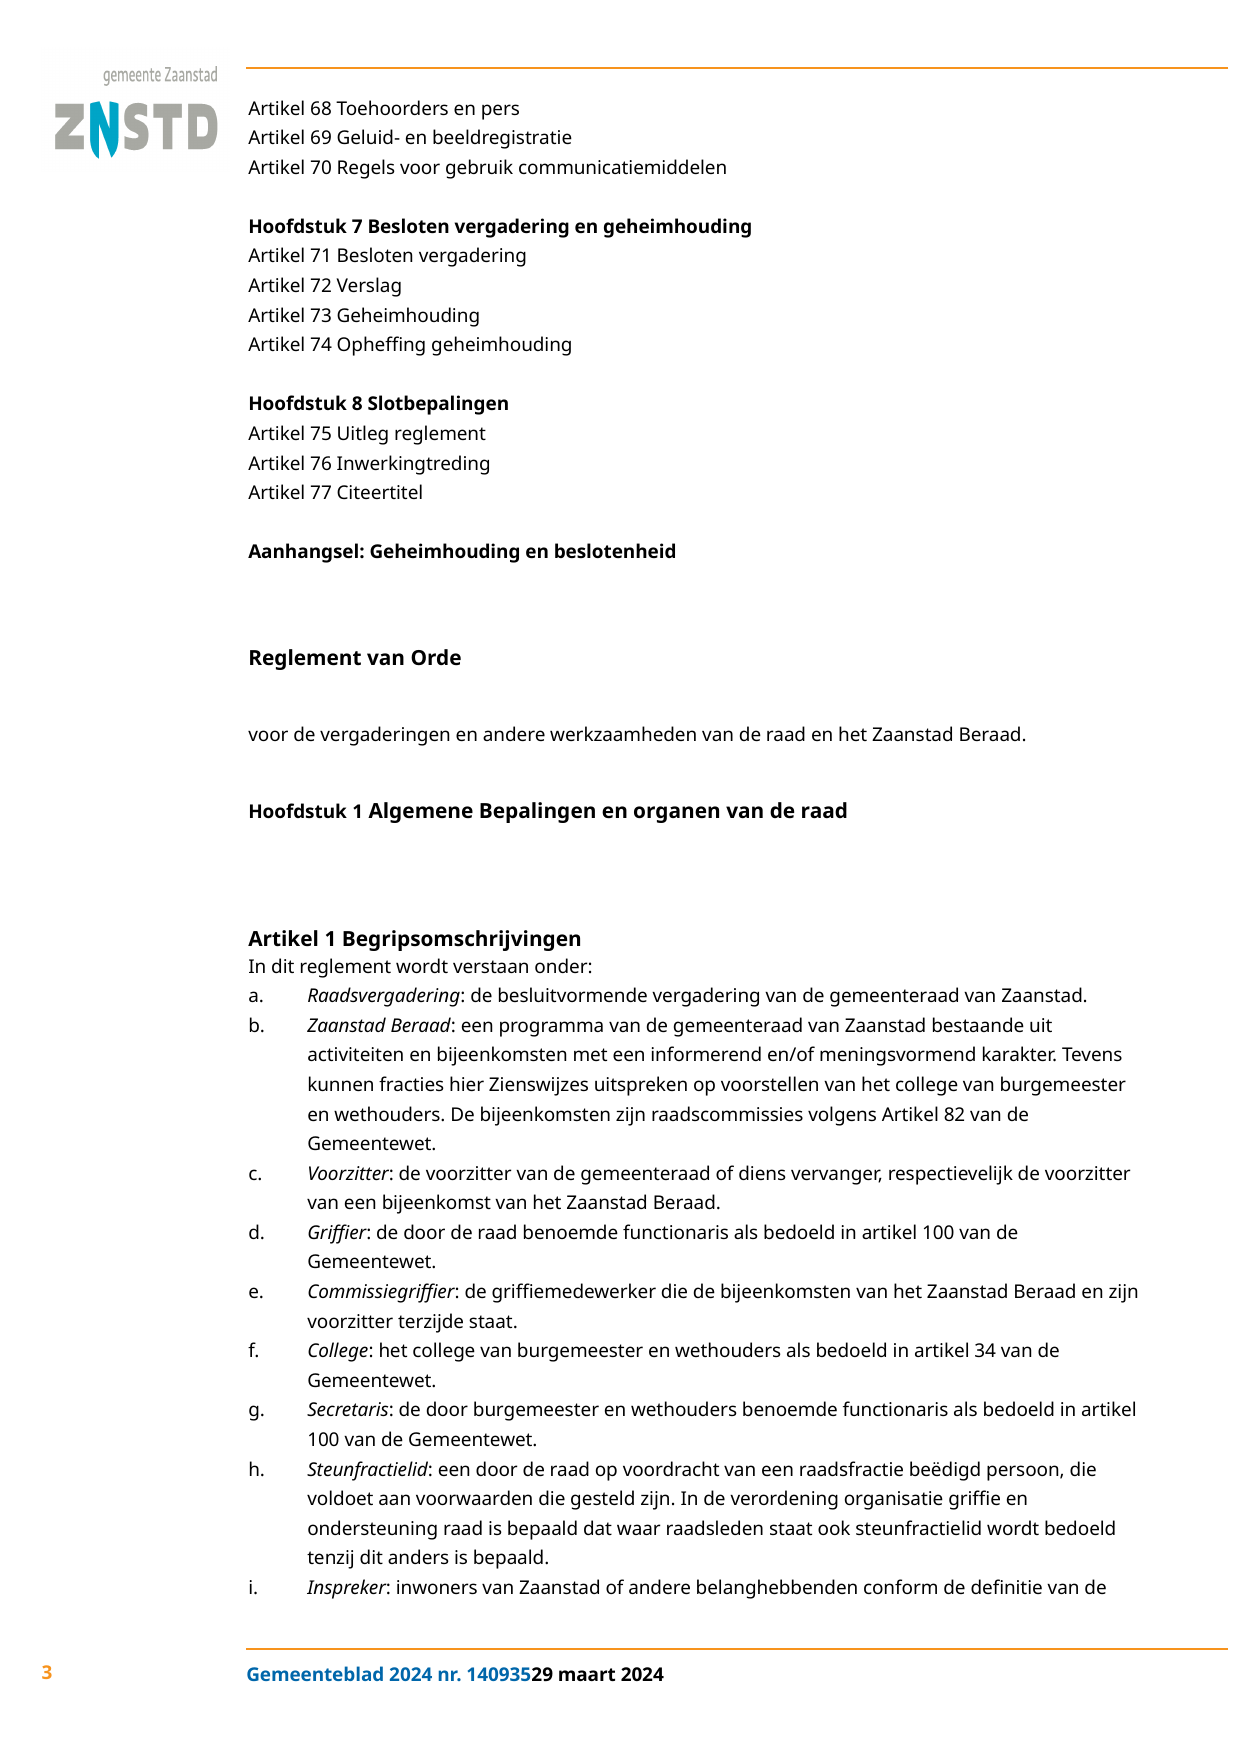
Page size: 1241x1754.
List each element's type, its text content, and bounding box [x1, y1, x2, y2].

list Commissiegriffier: de griffiemedewerker die de bijeenkomsten van het Zaanstad Beraad en zijn voorzitter terzijde staat. [248, 1278, 1152, 1333]
text Artikel 70 Regels voor gebruik communicatiemiddelen [248, 154, 1152, 180]
text Aanhangsel: Geheimhouding en beslotenheid [248, 538, 1152, 564]
picture [41, 47, 231, 172]
text Hoofdstuk 1 Algemene Bepalingen en organen van de raad [248, 796, 1152, 825]
text voor de vergaderingen en andere werkzaamheden van de raad en het Zaanstad Beraad. [248, 721, 1152, 747]
text Artikel 77 Citeertitel [248, 479, 1152, 505]
text Artikel 74 Opheffing geheimhouding [248, 331, 1152, 357]
list Secretaris: de door burgemeester en wethouders benoemde functionaris als bedoeld in artikel 100 van de Gemeentewet. [248, 1397, 1152, 1452]
text Artikel 69 Geluid- en beeldregistratie [248, 124, 1152, 150]
list Inspreker: inwoners van Zaanstad of andere belanghebbenden conform de definitie van de [248, 1574, 1152, 1600]
list Raadsvergadering: de besluitvormende vergadering van de gemeenteraad van Zaanstad. [248, 982, 1152, 1008]
text Artikel 76 Inwerkingtreding [248, 450, 1152, 476]
text Artikel 72 Verslag [248, 272, 1152, 298]
text Artikel 71 Besloten vergadering [248, 243, 1152, 268]
text Hoofdstuk 7 Besloten vergadering en geheimhouding [248, 213, 1152, 239]
text Artikel 75 Uitleg reglement [248, 420, 1152, 446]
text In dit reglement wordt verstaan onder: [248, 953, 1152, 978]
list Steunfractielid: een door de raad op voordracht van een raadsfractie beëdigd persoon, die voldoet aan voorwaarden die gesteld zijn. In de verordening organisatie griffie en ondersteuning raad is bepaald dat waar raadsleden staat ook steunfractielid wordt bedoeld tenzij dit anders is bepaald. [248, 1456, 1152, 1570]
text Artikel 68 Toehoorders en pers [248, 95, 1152, 121]
text Artikel 1 Begripsomschrijvingen [248, 924, 1152, 953]
list College: het college van burgemeester en wethouders als bedoeld in artikel 34 van de Gemeentewet. [248, 1337, 1152, 1393]
text Artikel 73 Geheimhouding [248, 302, 1152, 328]
text Hoofdstuk 8 Slotbepalingen [248, 391, 1152, 416]
list Griffier: de door de raad benoemde functionaris als bedoeld in artikel 100 van de Gemeentewet. [248, 1219, 1152, 1274]
text Reglement van Orde [248, 643, 1152, 672]
list Voorzitter: de voorzitter van de gemeenteraad of diens vervanger, respectievelijk de voorzitter van een bijeenkomst van het Zaanstad Beraad. [248, 1160, 1152, 1215]
list Zaanstad Beraad: een programma van de gemeenteraad van Zaanstad bestaande uit activiteiten en bijeenkomsten met een informerend en/of meningsvormend karakter. Tevens kunnen fracties hier Zienswijzes uitspreken op voorstellen van het college van burgemeester en wethouders. De bijeenkomsten zijn raadscommissies volgens Artikel 82 van de Gemeentewet. [248, 1012, 1152, 1156]
